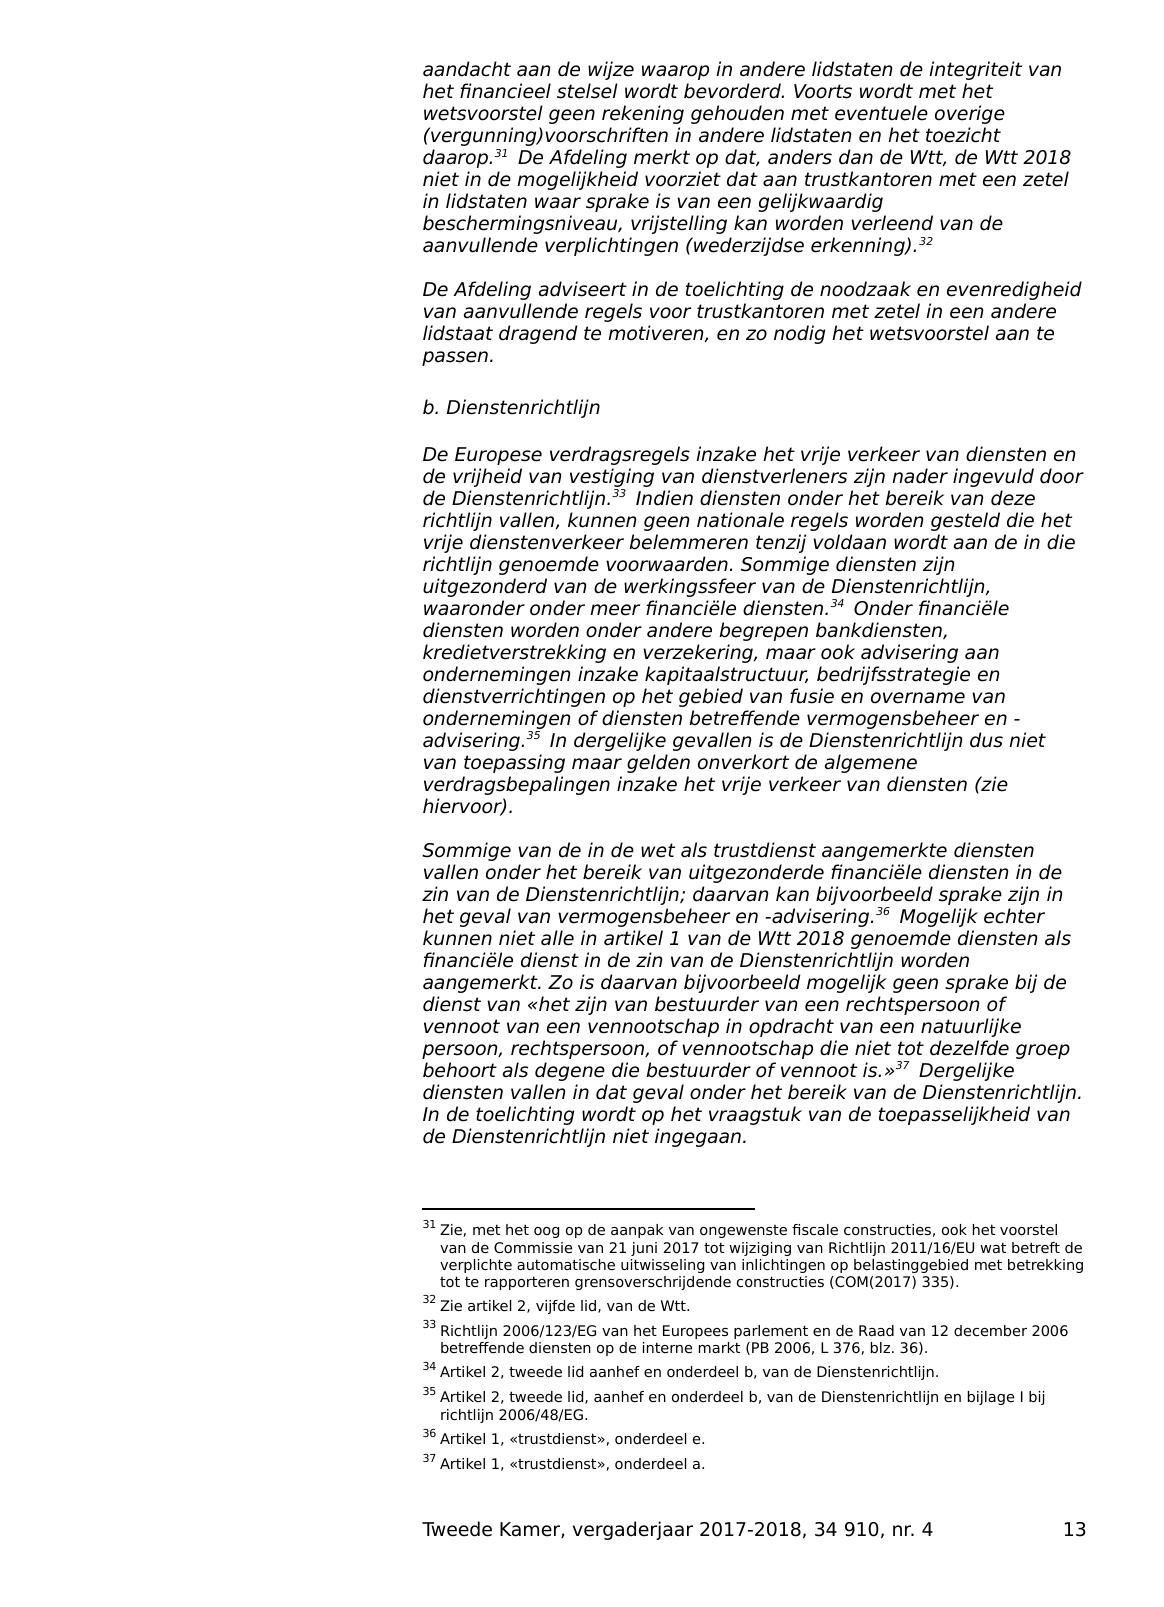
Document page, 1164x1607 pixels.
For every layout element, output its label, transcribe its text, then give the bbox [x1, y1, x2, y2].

text Sommige van de in de wet als trustdienst aangemerkte diensten vallen onder het bereik van uitgezonderde financiële diensten in de zin van de Dienstenrichtlijn; daarvan kan bijvoorbeeld sprake zijn in het geval van vermogensbeheer en -advisering. Mogelijk echter kunnen niet alle in artikel 1 van de Wtt 2018 genoemde diensten als financiële dienst in de zin van de Dienstenrichtlijn worden aangemerkt. Zo is daarvan bijvoorbeeld mogelijk geen sprake bij de dienst van «het zijn van bestuurder van een rechtspersoon of vennoot van een vennootschap in opdracht van een natuurlijke persoon, rechtspersoon, of vennootschap die niet tot dezelfde groep behoort als degene die bestuurder of vennoot is.» Dergelijke diensten vallen in dat geval onder het bereik van de Dienstenrichtlijn. [422, 840, 1087, 1103]
text In de toelichting wordt op het vraagstuk van de toepasselijkheid van de Dienstenrichtlijn niet ingegaan. [422, 1103, 1087, 1147]
text Zie artikel 2, vijfde lid, van de Wtt. [422, 1293, 1087, 1316]
text aandacht aan de wijze waarop in andere lidstaten de integriteit van het financieel stelsel wordt bevorderd. Voorts wordt met het wetsvoorstel geen rekening gehouden met eventuele overige (vergunning)voorschriften in andere lidstaten en het toezicht daarop. De Afdeling merkt op dat, anders dan de Wtt, de Wtt 2018 niet in de mogelijkheid voorziet dat aan trustkantoren met een zetel in lidstaten waar sprake is van een gelijkwaardig beschermingsniveau, vrijstelling kan worden verleend van de aanvullende verplichtingen (wederzijdse erkenning). [422, 59, 1087, 257]
text Zie, met het oog op de aanpak van ongewenste fiscale constructies, ook het voorstel van de Commissie van 21 juni 2017 tot wijziging van Richtlijn 2011/16/EU wat betreft de verplichte automatische uitwisseling van inlichtingen op belastinggebied met betrekking tot te rapporteren grensoverschrijdende constructies (COM(2017) 335). [422, 1218, 1087, 1291]
text De Europese verdragsregels inzake het vrije verkeer van diensten en de vrijheid van vestiging van dienstverleners zijn nader ingevuld door de Dienstenrichtlijn. Indien diensten onder het bereik van deze richtlijn vallen, kunnen geen nationale regels worden gesteld die het vrije dienstenverkeer belemmeren tenzij voldaan wordt aan de in die richtlijn genoemde voorwaarden. Sommige diensten zijn uitgezonderd van de werkingssfeer van de Dienstenrichtlijn, waaronder onder meer financiële diensten. Onder financiële diensten worden onder andere begrepen bankdiensten, kredietverstrekking en verzekering, maar ook advisering aan ondernemingen inzake kapitaalstructuur, bedrijfsstrategie en dienstverrichtingen op het gebied van fusie en overname van ondernemingen of diensten betreffende vermogensbeheer en -advisering. In dergelijke gevallen is de Dienstenrichtlijn dus niet van toepassing maar gelden onverkort de algemene verdragsbepalingen inzake het vrije verkeer van diensten (zie hiervoor). [422, 444, 1087, 818]
text Artikel 2, tweede lid aanhef en onderdeel b, van de Dienstenrichtlijn. [422, 1360, 1087, 1382]
text Richtlijn 2006/123/EG van het Europees parlement en de Raad van 12 december 2006 betreffende diensten op de interne markt (PB 2006, L 376, blz. 36). [422, 1318, 1087, 1357]
text Artikel 2, tweede lid, aanhef en onderdeel b, van de Dienstenrichtlijn en bijlage I bij richtlijn 2006/48/EG. [422, 1385, 1087, 1424]
text Artikel 1, «trustdienst», onderdeel a. [422, 1452, 1087, 1474]
subtitle b. Dienstenrichtlijn [422, 397, 1087, 419]
text Artikel 1, «trustdienst», onderdeel e. [422, 1427, 1087, 1449]
text De Afdeling adviseert in de toelichting de noodzaak en evenredigheid van aanvullende regels voor trustkantoren met zetel in een andere lidstaat dragend te motiveren, en zo nodig het wetsvoorstel aan te passen. [422, 279, 1087, 367]
